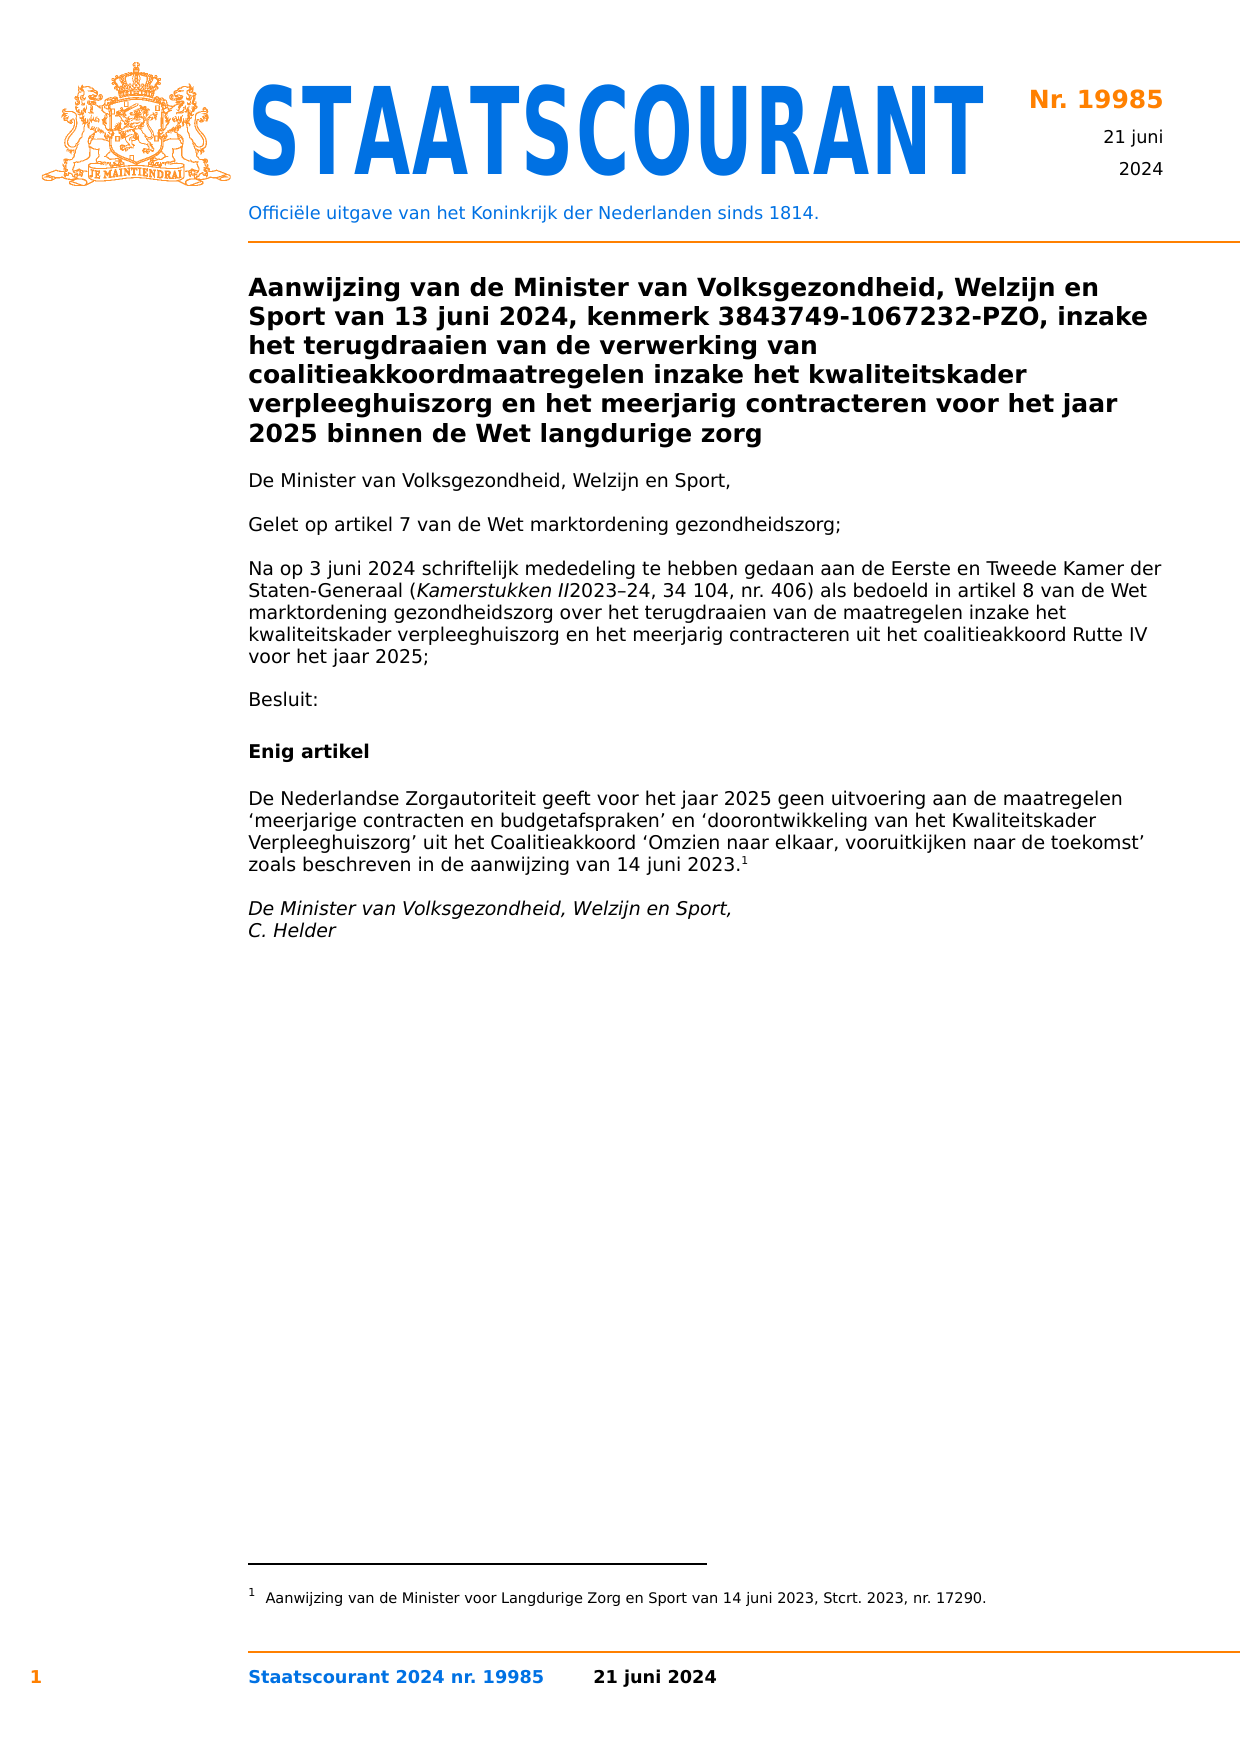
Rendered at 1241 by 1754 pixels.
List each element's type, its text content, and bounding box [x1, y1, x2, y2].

table_cell 2024 [998, 153, 1240, 203]
table_header STAATSCOURANT [248, 62, 998, 203]
text De Nederlandse Zorgautoriteit geeft voor het jaar 2025 geen uitvoering aan de maatregelen ‘meerjarige contracten en budgetafspraken’ en ‘doorontwikkeling van het Kwaliteitskader Verpleeghuiszorg’ uit het Coalitieakkoord ‘Omzien naar elkaar, vooruitkijken naar de toekomst’ zoals beschreven in de aanwijzing van 14 juni 2023. [248, 788, 1163, 876]
text Besluit: [248, 689, 1163, 711]
table_header Nr. 19985 [998, 62, 1240, 121]
subtitle Enig artikel [248, 741, 1163, 763]
text Aanwijzing van de Minister voor Langdurige Zorg en Sport van 14 juni 2023, Stcrt. 2023, nr. 17290. [248, 1586, 1163, 1608]
text De Minister van Volksgezondheid, Welzijn en Sport, C. Helder [248, 898, 1163, 942]
text Gelet op artikel 7 van de Wet marktordening gezondheidszorg; [248, 514, 1163, 536]
table_cell Officiële uitgave van het Koninkrijk der Nederlanden sinds 1814. [248, 203, 1240, 241]
text De Minister van Volksgezondheid, Welzijn en Sport, [248, 470, 1163, 492]
table_header [25, 62, 248, 241]
text Na op 3 juni 2024 schriftelijk mededeling te hebben gedaan aan de Eerste en Tweede Kamer der Staten-Generaal (Kamerstukken II2023–24, 34 104, nr. 406) als bedoeld in artikel 8 van de Wet marktordening gezondheidszorg over het terugdraaien van de maatregelen inzake het kwaliteitskader verpleeghuiszorg en het meerjarig contracteren uit het coalitieakkoord Rutte IV voor het jaar 2025; [248, 558, 1163, 667]
subtitle Aanwijzing van de Minister van Volksgezondheid, Welzijn en Sport van 13 juni 2024, kenmerk 3843749-1067232-PZO, inzake het terugdraaien van de verwerking van coalitieakkoordmaatregelen inzake het kwaliteitskader verpleeghuiszorg en het meerjarig contracteren voor het jaar 2025 binnen de Wet langdurige zorg [248, 273, 1163, 448]
picture [41, 62, 231, 186]
table_cell 21 juni [998, 121, 1240, 153]
